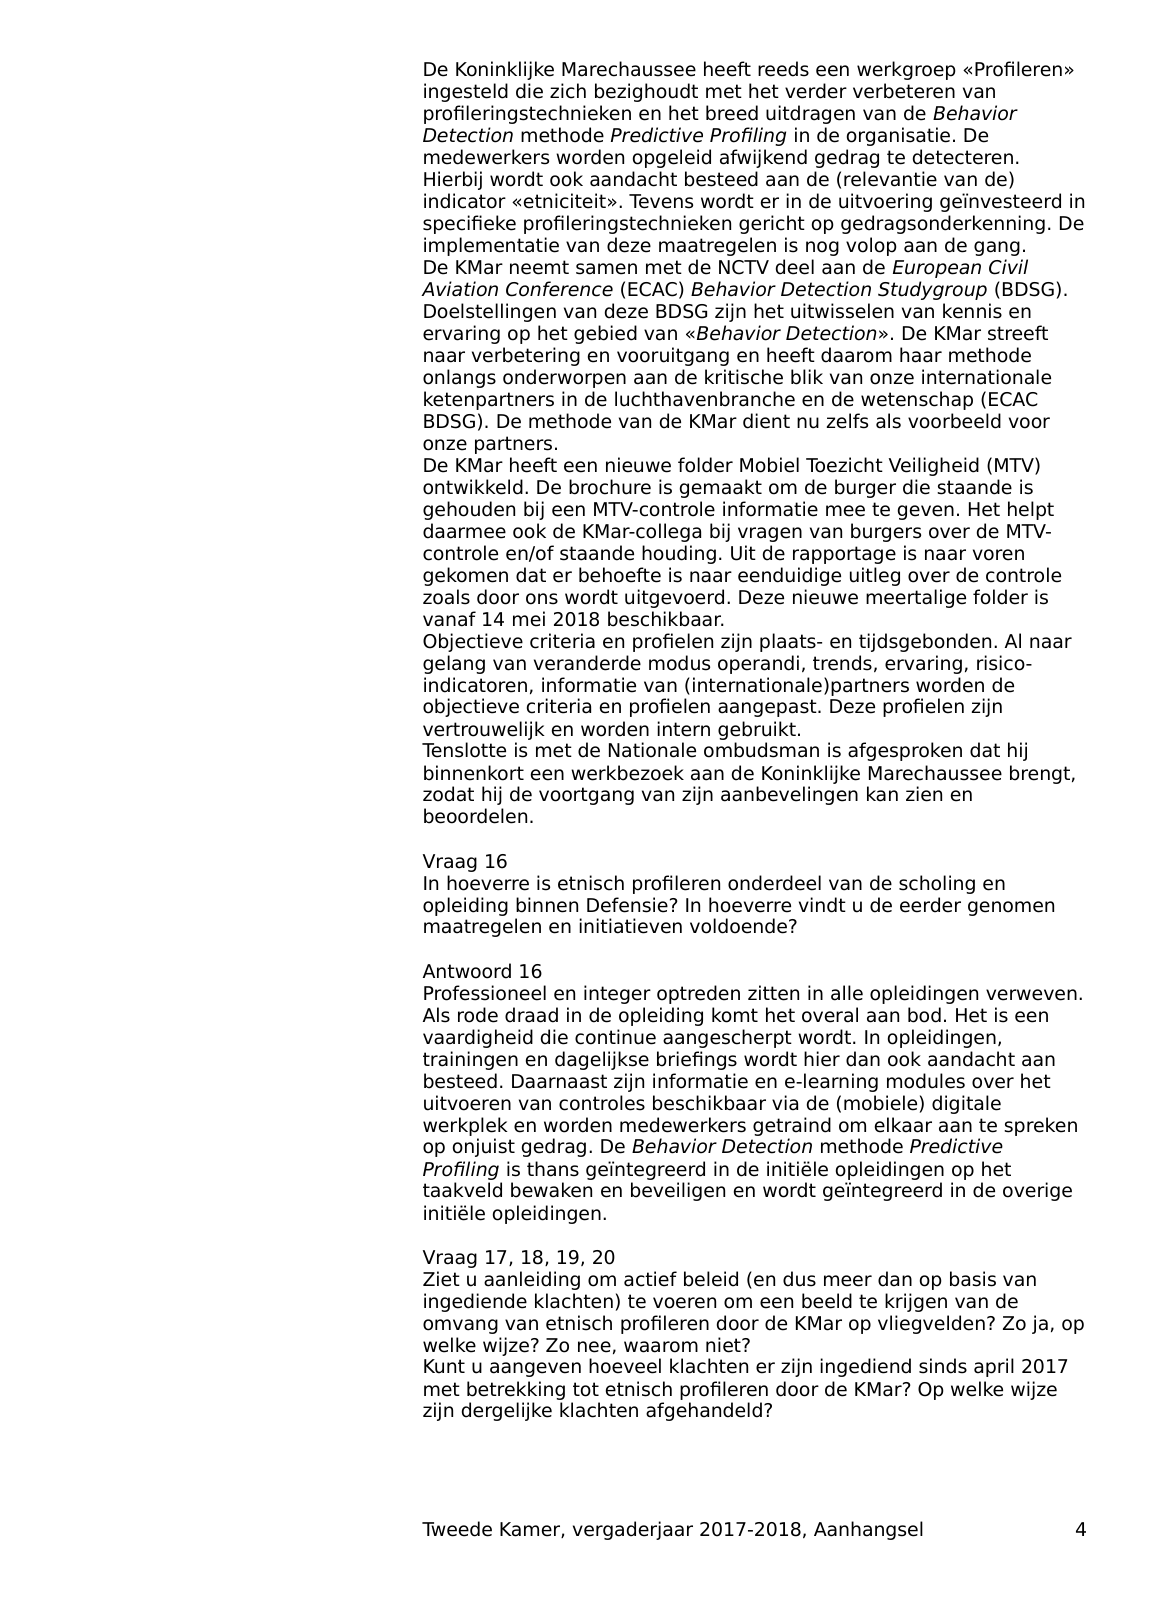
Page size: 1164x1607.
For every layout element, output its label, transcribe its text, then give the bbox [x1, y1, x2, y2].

text Tenslotte is met de Nationale ombudsman is afgesproken dat hij binnenkort een werkbezoek aan de Koninklijke Marechaussee brengt, zodat hij de voortgang van zijn aanbevelingen kan zien en beoordelen. [422, 740, 1087, 828]
text Vraag 16 [422, 851, 1087, 872]
text Professioneel en integer optreden zitten in alle opleidingen verweven. Als rode draad in de opleiding komt het overal aan bod. Het is een vaardigheid die continue aangescherpt wordt. In opleidingen, trainingen en dagelijkse briefings wordt hier dan ook aandacht aan besteed. Daarnaast zijn informatie en e-learning modules over het uitvoeren van controles beschikbaar via de (mobiele) digitale werkplek en worden medewerkers getraind om elkaar aan te spreken op onjuist gedrag. De Behavior Detection methode Predictive Profiling is thans geïntegreerd in de initiële opleidingen op het taakveld bewaken en beveiligen en wordt geïntegreerd in de overige initiële opleidingen. [422, 983, 1087, 1224]
text Objectieve criteria en profielen zijn plaats- en tijdsgebonden. Al naar gelang van veranderde modus operandi, trends, ervaring, risico-indicatoren, informatie van (internationale)partners worden de objectieve criteria en profielen aangepast. Deze profielen zijn vertrouwelijk en worden intern gebruikt. [422, 631, 1087, 740]
text De KMar neemt samen met de NCTV deel aan de European Civil Aviation Conference (ECAC) Behavior Detection Studygroup (BDSG). Doelstellingen van deze BDSG zijn het uitwisselen van kennis en ervaring op het gebied van «Behavior Detection». De KMar streeft naar verbetering en vooruitgang en heeft daarom haar methode onlangs onderworpen aan de kritische blik van onze internationale ketenpartners in de luchthavenbranche en de wetenschap (ECAC BDSG). De methode van de KMar dient nu zelfs als voorbeeld voor onze partners. [422, 257, 1087, 455]
text De Koninklijke Marechaussee heeft reeds een werkgroep «Profileren» ingesteld die zich bezighoudt met het verder verbeteren van profileringstechnieken en het breed uitdragen van de Behavior Detection methode Predictive Profiling in de organisatie. De medewerkers worden opgeleid afwijkend gedrag te detecteren. Hierbij wordt ook aandacht besteed aan de (relevantie van de) indicator «etniciteit». Tevens wordt er in de uitvoering geïnvesteerd in specifieke profileringstechnieken gericht op gedragsonderkenning. De implementatie van deze maatregelen is nog volop aan de gang. [422, 59, 1087, 257]
text Antwoord 16 [422, 961, 1087, 983]
text De KMar heeft een nieuwe folder Mobiel Toezicht Veiligheid (MTV) ontwikkeld. De brochure is gemaakt om de burger die staande is gehouden bij een MTV-controle informatie mee te geven. Het helpt daarmee ook de KMar-collega bij vragen van burgers over de MTV-controle en/of staande houding. Uit de rapportage is naar voren gekomen dat er behoefte is naar eenduidige uitleg over de controle zoals door ons wordt uitgevoerd. Deze nieuwe meertalige folder is vanaf 14 mei 2018 beschikbaar. [422, 455, 1087, 631]
text In hoeverre is etnisch profileren onderdeel van de scholing en opleiding binnen Defensie? In hoeverre vindt u de eerder genomen maatregelen en initiatieven voldoende? [422, 872, 1087, 938]
text Kunt u aangeven hoeveel klachten er zijn ingediend sinds april 2017 met betrekking tot etnisch profileren door de KMar? Op welke wijze zijn dergelijke klachten afgehandeld? [422, 1356, 1087, 1422]
text Vraag 17, 18, 19, 20 [422, 1247, 1087, 1268]
text Ziet u aanleiding om actief beleid (en dus meer dan op basis van ingediende klachten) te voeren om een beeld te krijgen van de omvang van etnisch profileren door de KMar op vliegvelden? Zo ja, op welke wijze? Zo nee, waarom niet? [422, 1268, 1087, 1356]
